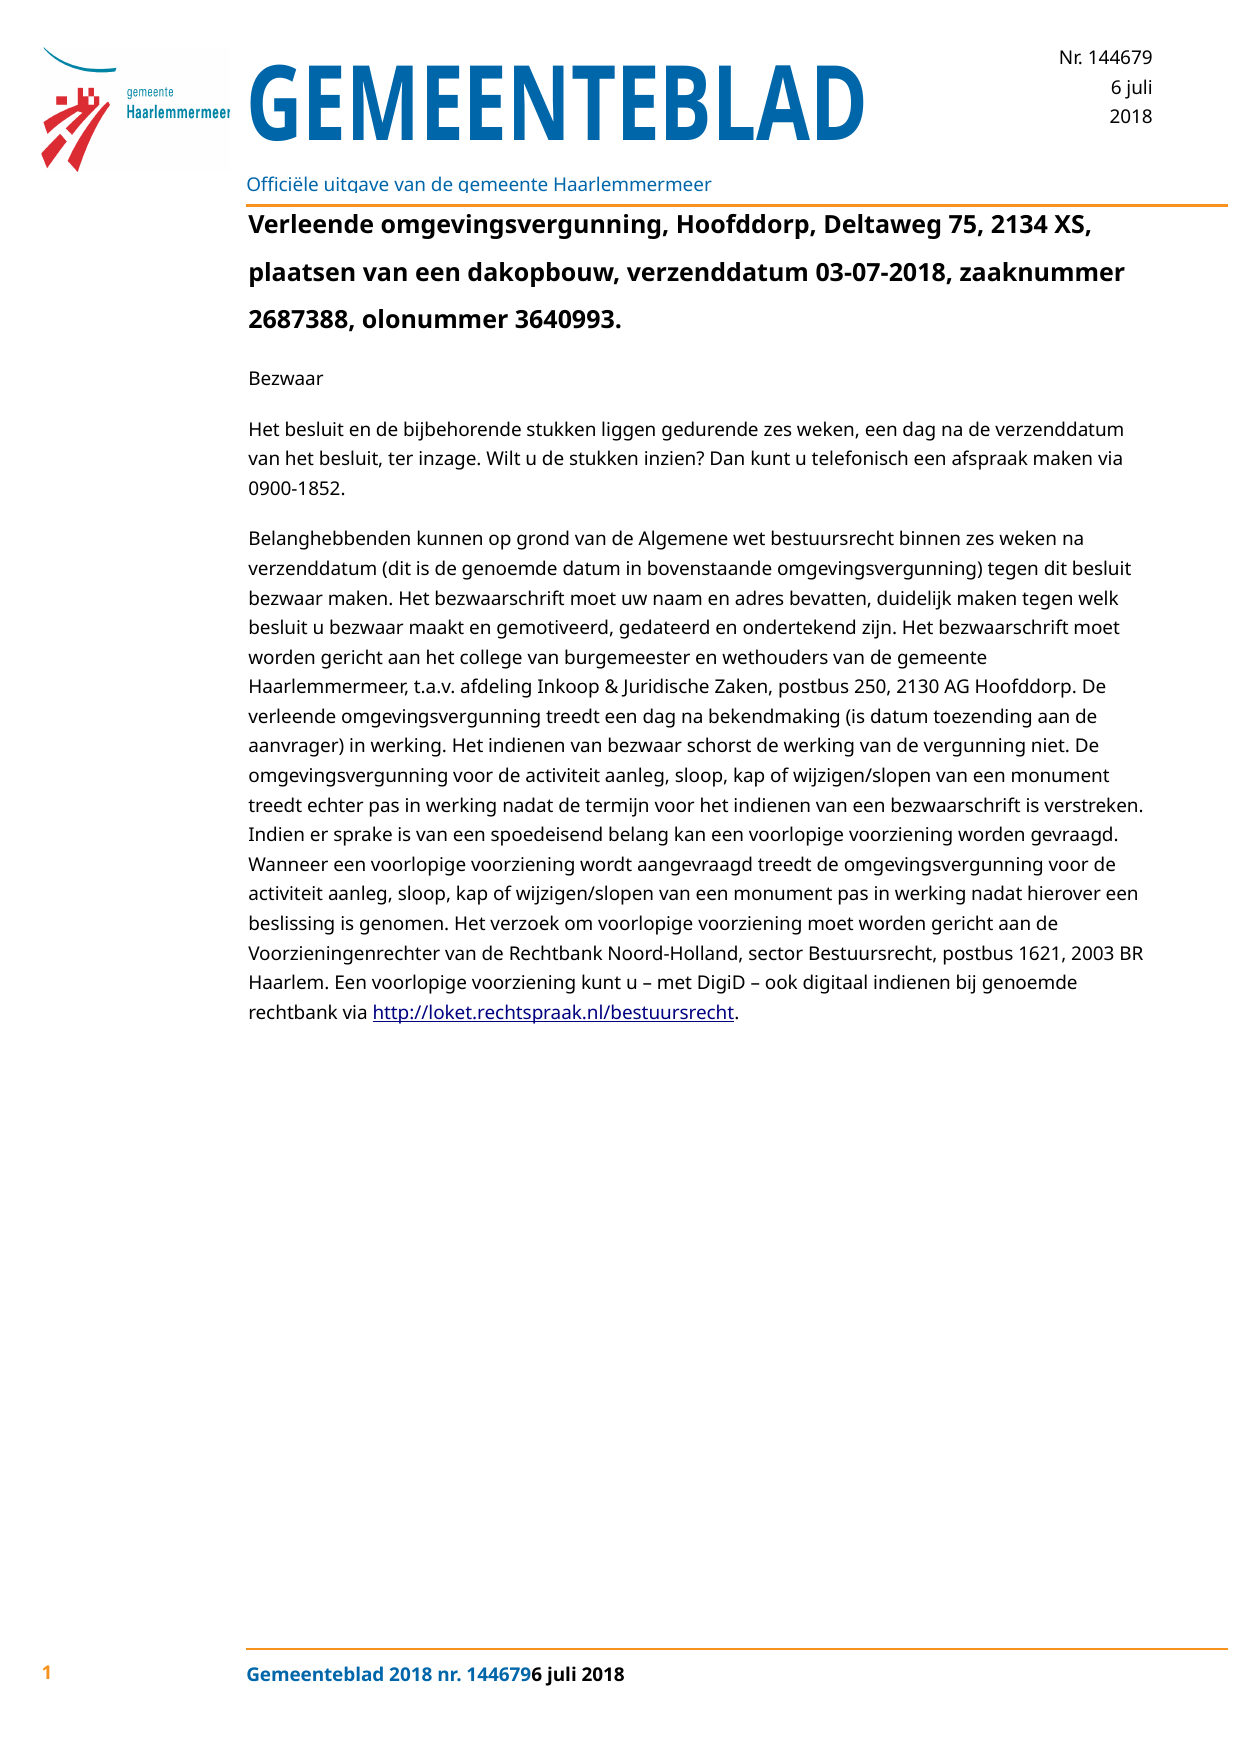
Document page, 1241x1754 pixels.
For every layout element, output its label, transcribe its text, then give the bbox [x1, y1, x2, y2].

text Het besluit en de bijbehorende stukken liggen gedurende zes weken, een dag na de verzenddatum van het besluit, ter inzage. Wilt u de stukken inzien? Dan kunt u telefonisch een afspraak maken via 0900-1852. [248, 416, 1152, 501]
text Belanghebbenden kunnen op grond van de Algemene wet bestuursrecht binnen zes weken na verzenddatum (dit is de genoemde datum in bovenstaande omgevingsvergunning) tegen dit besluit bezwaar maken. Het bezwaarschrift moet uw naam en adres bevatten, duidelijk maken tegen welk besluit u bezwaar maakt en gemotiveerd, gedateerd en ondertekend zijn. Het bezwaarschrift moet worden gericht aan het college van burgemeester en wethouders van de gemeente Haarlemmermeer, t.a.v. afdeling Inkoop & Juridische Zaken, postbus 250, 2130 AG Hoofddorp. De verleende omgevingsvergunning treedt een dag na bekendmaking (is datum toezending aan de aanvrager) in werking. Het indienen van bezwaar schorst de werking van de vergunning niet. De omgevingsvergunning voor de activiteit aanleg, sloop, kap of wijzigen/slopen van een monument treedt echter pas in werking nadat de termijn voor het indienen van een bezwaarschrift is verstreken. Indien er sprake is van een spoedeisend belang kan een voorlopige voorziening worden gevraagd. Wanneer een voorlopige voorziening wordt aangevraagd treedt de omgevingsvergunning voor de activiteit aanleg, sloop, kap of wijzigen/slopen van een monument pas in werking nadat hierover een beslissing is genomen. Het verzoek om voorlopige voorziening moet worden gericht aan de Voorzieningenrechter van de Rechtbank Noord-Holland, sector Bestuursrecht, postbus 1621, 2003 BR Haarlem. Een voorlopige voorziening kunt u – met DigiD – ook digitaal indienen bij genoemde rechtbank via http://loket.rechtspraak.nl/bestuursrecht. [248, 526, 1152, 1024]
picture [41, 47, 231, 172]
text Verleende omgevingsvergunning, Hoofddorp, Deltaweg 75, 2134 XS, plaatsen van een dakopbouw, verzenddatum 03-07-2018, zaaknummer 2687388, olonummer 3640993. [248, 207, 1152, 336]
text Bezwaar [248, 366, 1152, 391]
